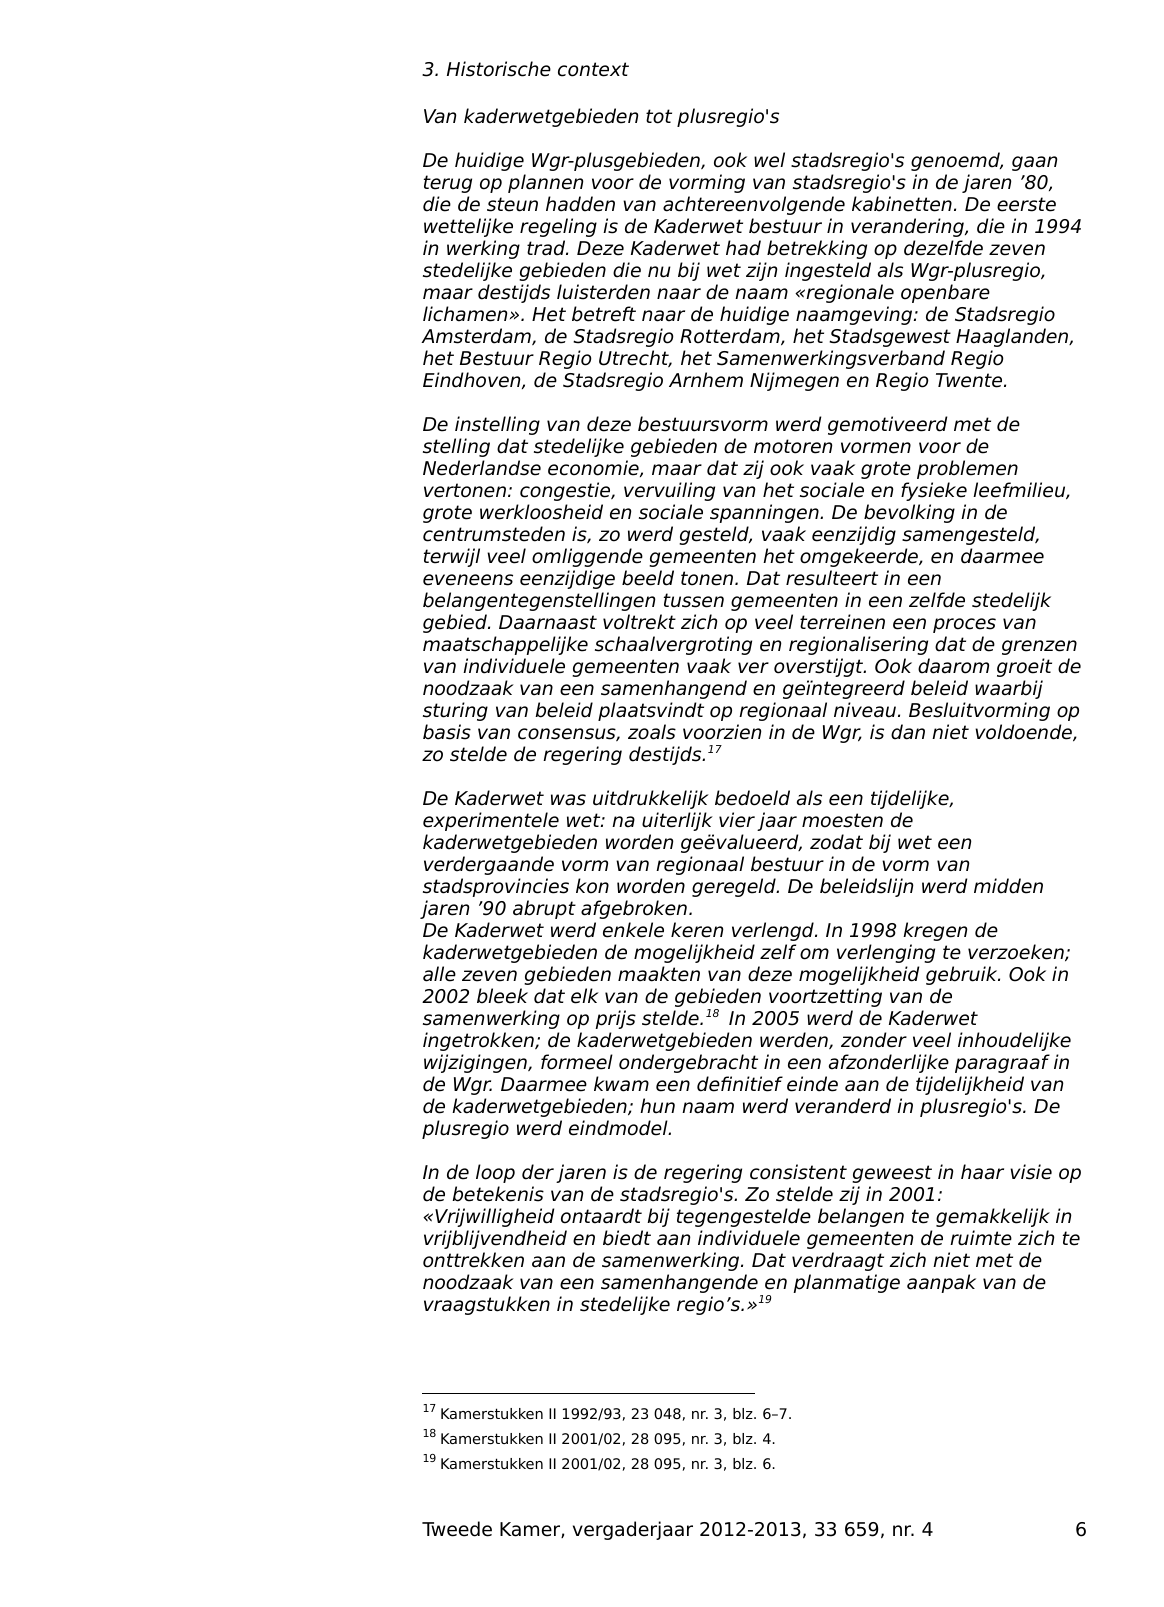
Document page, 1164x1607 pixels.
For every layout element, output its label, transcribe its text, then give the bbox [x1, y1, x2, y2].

text In de loop der jaren is de regering consistent geweest in haar visie op de betekenis van de stadsregio's. Zo stelde zij in 2001: [422, 1162, 1087, 1206]
text De Kaderwet werd enkele keren verlengd. In 1998 kregen de kaderwetgebieden de mogelijkheid zelf om verlenging te verzoeken; alle zeven gebieden maakten van deze mogelijkheid gebruik. Ook in 2002 bleek dat elk van de gebieden voortzetting van de samenwerking op prijs stelde. In 2005 werd de Kaderwet ingetrokken; de kaderwetgebieden werden, zonder veel inhoudelijke wijzigingen, formeel ondergebracht in een afzonderlijke paragraaf in de Wgr. Daarmee kwam een definitief einde aan de tijdelijkheid van de kaderwetgebieden; hun naam werd veranderd in plusregio's. De plusregio werd eindmodel. [422, 920, 1087, 1140]
subtitle 3. Historische context [422, 59, 1087, 81]
text De instelling van deze bestuursvorm werd gemotiveerd met de stelling dat stedelijke gebieden de motoren vormen voor de Nederlandse economie, maar dat zij ook vaak grote problemen vertonen: congestie, vervuiling van het sociale en fysieke leefmilieu, grote werkloosheid en sociale spanningen. De bevolking in de centrumsteden is, zo werd gesteld, vaak eenzijdig samengesteld, terwijl veel omliggende gemeenten het omgekeerde, en daarmee eveneens eenzijdige beeld tonen. Dat resulteert in een belangentegenstellingen tussen gemeenten in een zelfde stedelijk gebied. Daarnaast voltrekt zich op veel terreinen een proces van maatschappelijke schaalvergroting en regionalisering dat de grenzen van individuele gemeenten vaak ver overstijgt. Ook daarom groeit de noodzaak van een samenhangend en geïntegreerd beleid waarbij sturing van beleid plaatsvindt op regionaal niveau. Besluitvorming op basis van consensus, zoals voorzien in de Wgr, is dan niet voldoende, zo stelde de regering destijds. [422, 414, 1087, 766]
text Kamerstukken II 2001/02, 28 095, nr. 3, blz. 6. [422, 1452, 1087, 1474]
text «Vrijwilligheid ontaardt bij tegengestelde belangen te gemakkelijk in vrijblijvendheid en biedt aan individuele gemeenten de ruimte zich te onttrekken aan de samenwerking. Dat verdraagt zich niet met de noodzaak van een samenhangende en planmatige aanpak van de vraagstukken in stedelijke regio’s.» [422, 1206, 1087, 1316]
text De Kaderwet was uitdrukkelijk bedoeld als een tijdelijke, experimentele wet: na uiterlijk vier jaar moesten de kaderwetgebieden worden geëvalueerd, zodat bij wet een verdergaande vorm van regionaal bestuur in de vorm van stadsprovincies kon worden geregeld. De beleidslijn werd midden jaren ’90 abrupt afgebroken. [422, 788, 1087, 920]
subtitle Van kaderwetgebieden tot plusregio's [422, 106, 1087, 128]
text Kamerstukken II 2001/02, 28 095, nr. 3, blz. 4. [422, 1427, 1087, 1449]
text Kamerstukken II 1992/93, 23 048, nr. 3, blz. 6–7. [422, 1402, 1087, 1424]
text De huidige Wgr-plusgebieden, ook wel stadsregio's genoemd, gaan terug op plannen voor de vorming van stadsregio's in de jaren ’80, die de steun hadden van achtereenvolgende kabinetten. De eerste wettelijke regeling is de Kaderwet bestuur in verandering, die in 1994 in werking trad. Deze Kaderwet had betrekking op dezelfde zeven stedelijke gebieden die nu bij wet zijn ingesteld als Wgr-plusregio, maar destijds luisterden naar de naam «regionale openbare lichamen». Het betreft naar de huidige naamgeving: de Stadsregio Amsterdam, de Stadsregio Rotterdam, het Stadsgewest Haaglanden, het Bestuur Regio Utrecht, het Samenwerkingsverband Regio Eindhoven, de Stadsregio Arnhem Nijmegen en Regio Twente. [422, 150, 1087, 392]
